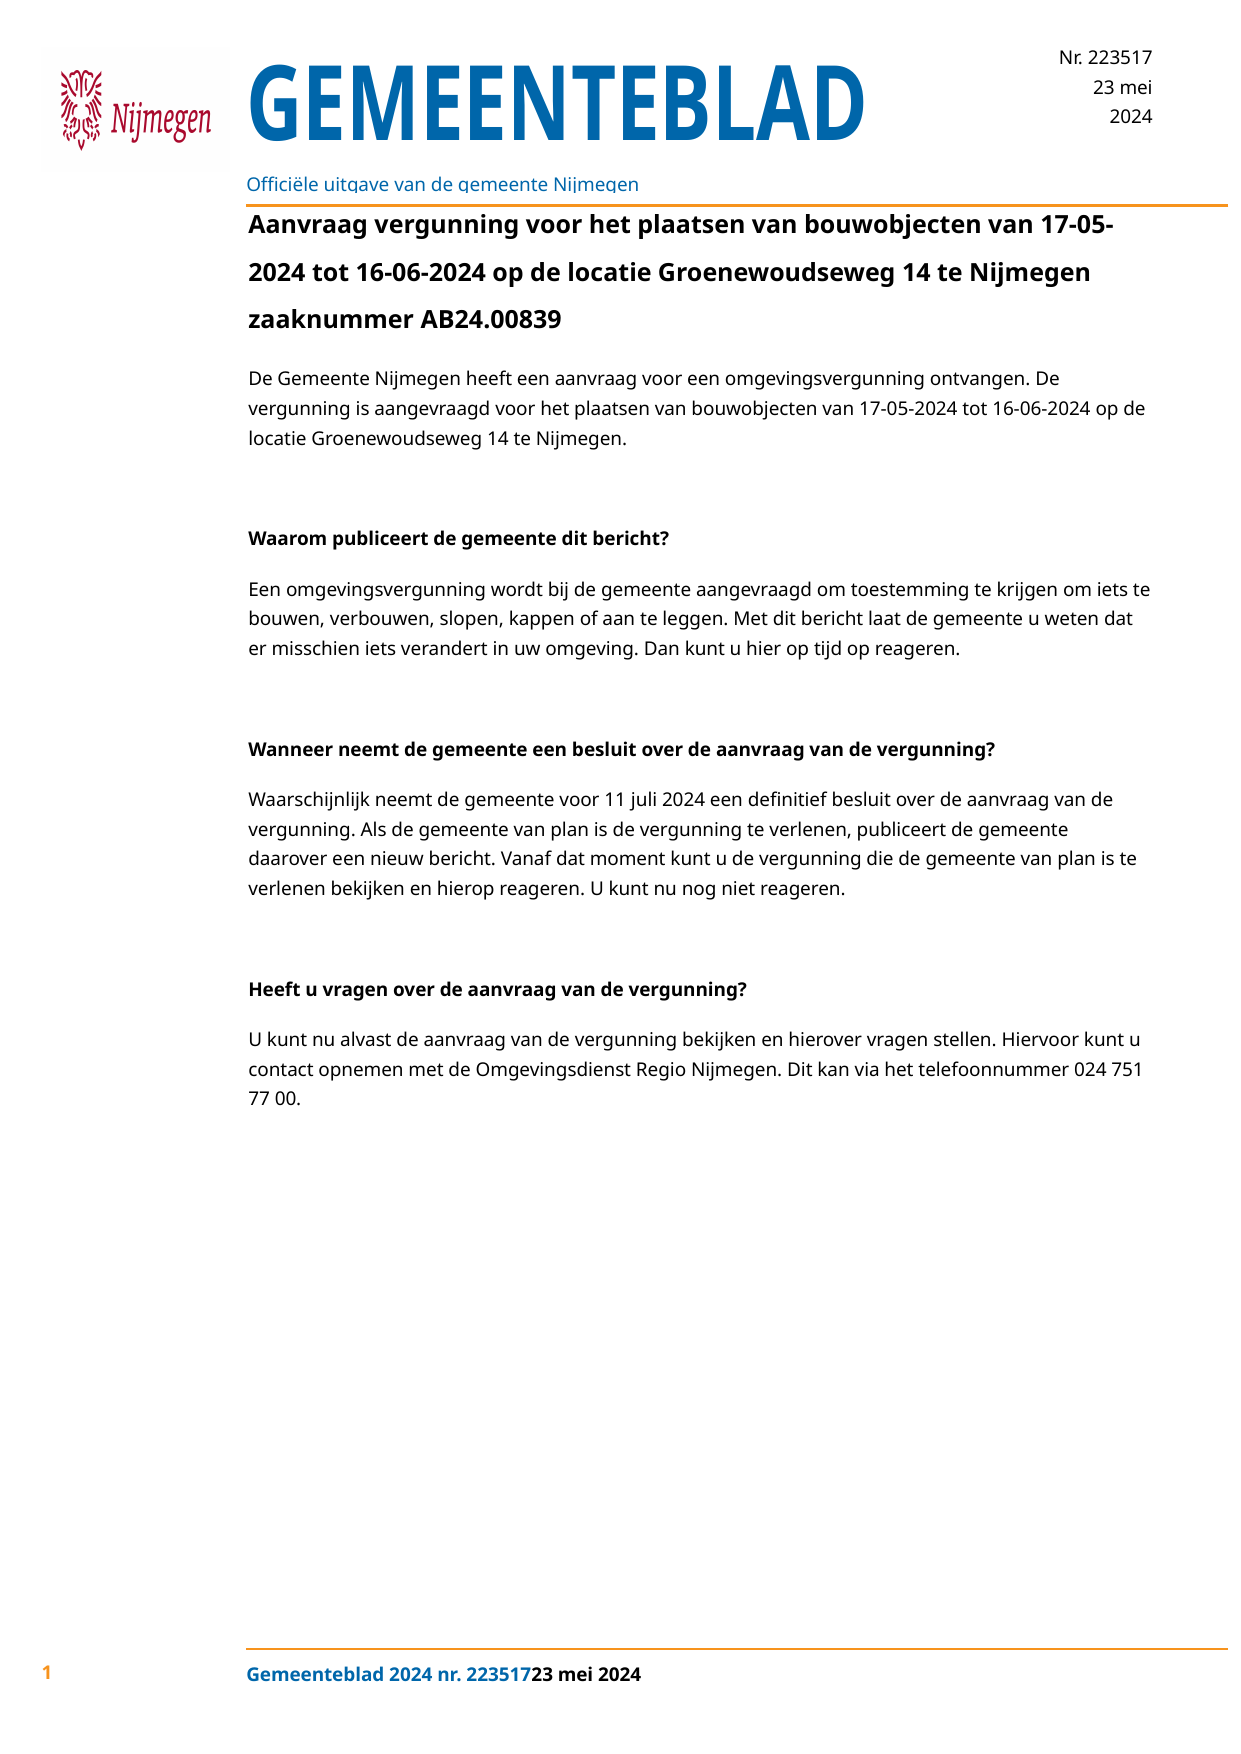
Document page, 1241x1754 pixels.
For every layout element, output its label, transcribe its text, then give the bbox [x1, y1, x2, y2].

text Waarom publiceert de gemeente dit bericht? [248, 526, 1152, 551]
text De Gemeente Nijmegen heeft een aanvraag voor een omgevingsvergunning ontvangen. De vergunning is aangevraagd voor het plaatsen van bouwobjecten van 17-05-2024 tot 16-06-2024 op de locatie Groenewoudseweg 14 te Nijmegen. [248, 366, 1152, 450]
text Wanneer neemt de gemeente een besluit over de aanvraag van de vergunning? [248, 736, 1152, 762]
text Heeft u vragen over de aanvraag van de vergunning? [248, 976, 1152, 1002]
text Waarschijnlijk neemt de gemeente voor 11 juli 2024 een definitief besluit over de aanvraag van de vergunning. Als de gemeente van plan is de vergunning te verlenen, publiceert de gemeente daarover een nieuw bericht. Vanaf dat moment kunt u de vergunning die de gemeente van plan is te verlenen bekijken en hierop reageren. U kunt nu nog niet reageren. [248, 786, 1152, 901]
text Een omgevingsvergunning wordt bij de gemeente aangevraagd om toestemming te krijgen om iets te bouwen, verbouwen, slopen, kappen of aan te leggen. Met dit bericht laat de gemeente u weten dat er misschien iets verandert in uw omgeving. Dan kunt u hier op tijd op reageren. [248, 576, 1152, 661]
text U kunt nu alvast de aanvraag van de vergunning bekijken en hierover vragen stellen. Hiervoor kunt u contact opnemen met de Omgevingsdienst Regio Nijmegen. Dit kan via het telefoonnummer 024 751 77 00. [248, 1026, 1152, 1111]
text Aanvraag vergunning voor het plaatsen van bouwobjecten van 17-05-2024 tot 16-06-2024 op de locatie Groenewoudseweg 14 te Nijmegen zaaknummer AB24.00839 [248, 207, 1152, 336]
picture [41, 47, 231, 172]
